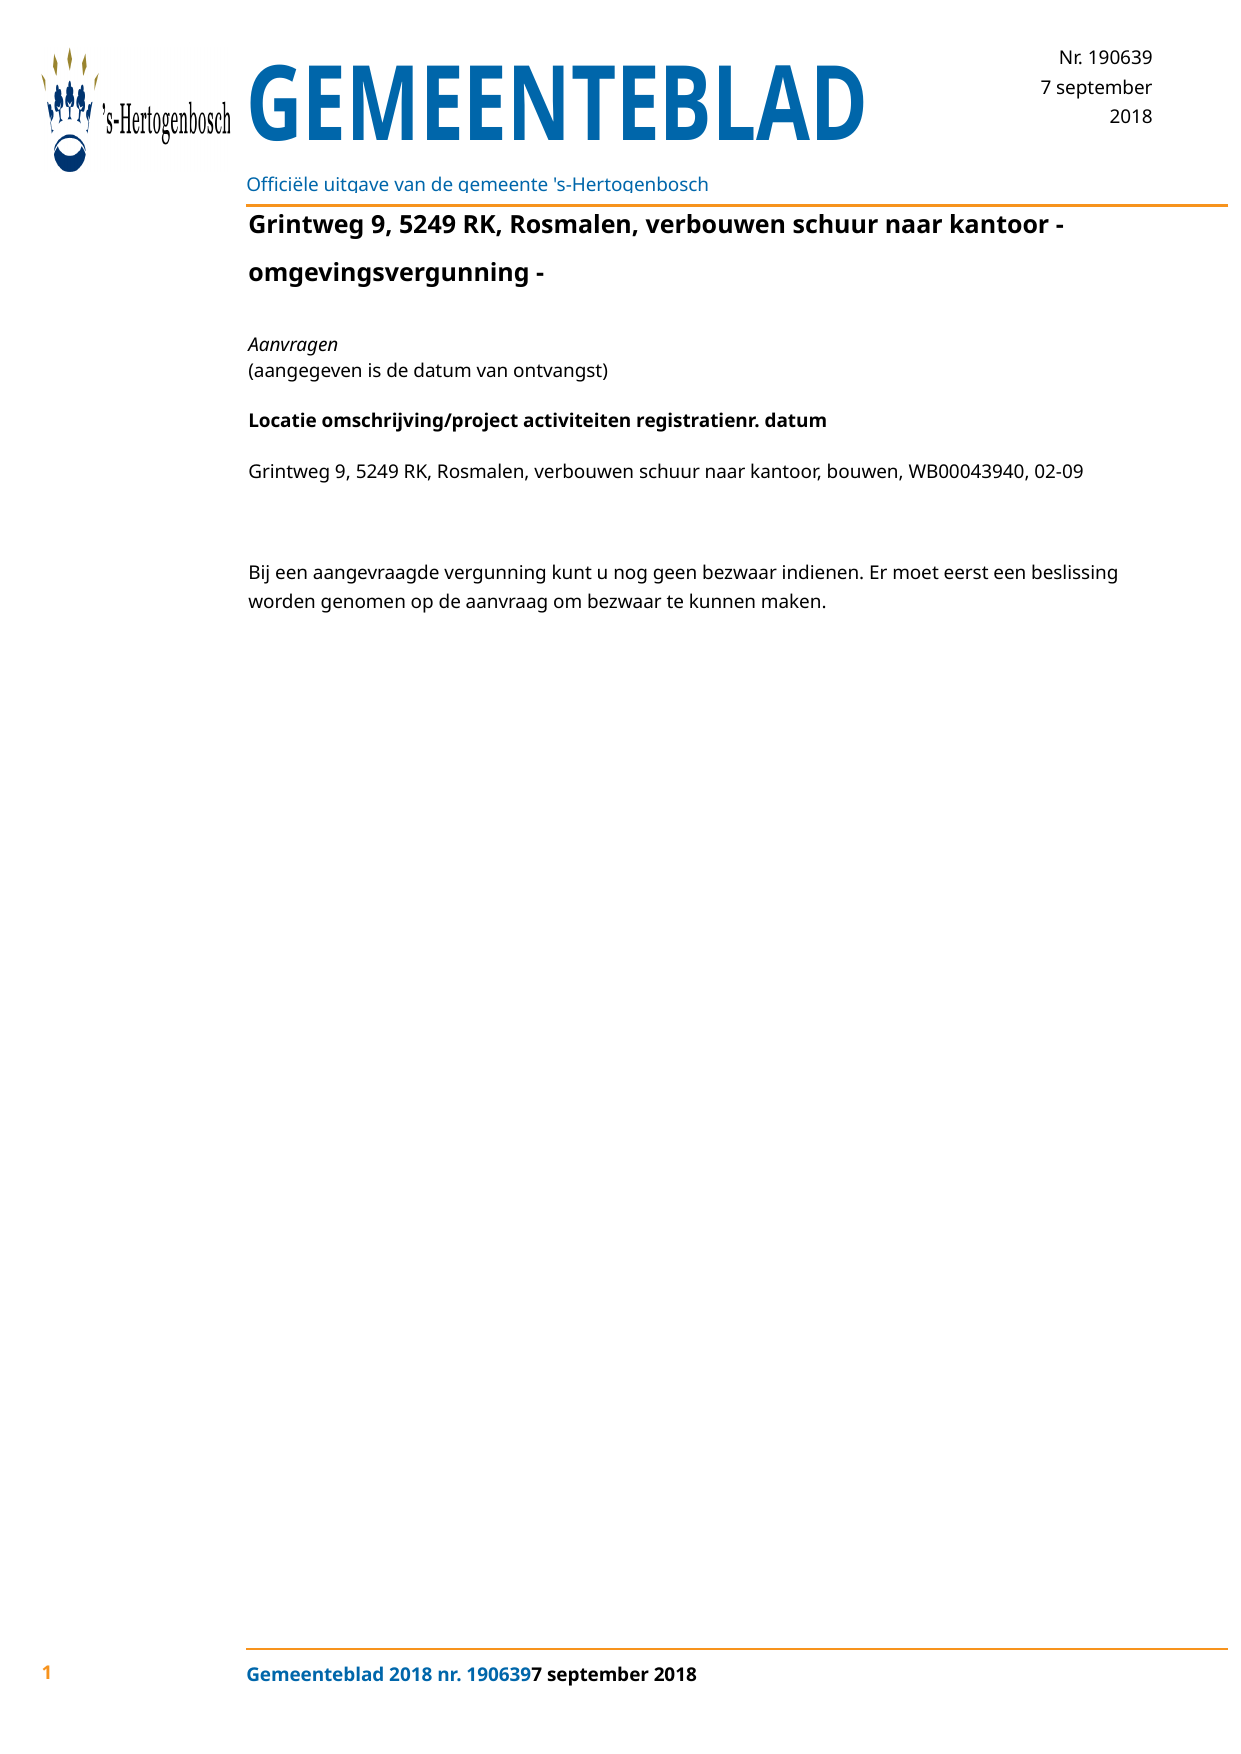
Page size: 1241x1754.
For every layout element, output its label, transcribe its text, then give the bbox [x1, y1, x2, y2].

text (aangegeven is de datum van ontvangst) [248, 357, 1152, 383]
picture [41, 47, 231, 172]
text Aanvragen [248, 331, 1152, 357]
text Locatie omschrijving/project activiteiten registratienr. datum [248, 408, 1152, 433]
text Bij een aangevraagde vergunning kunt u nog geen bezwaar indienen. Er moet eerst een beslissing worden genomen op de aanvraag om bezwaar te kunnen maken. [248, 559, 1152, 614]
text Grintweg 9, 5249 RK, Rosmalen, verbouwen schuur naar kantoor, bouwen, WB00043940, 02-09 [248, 458, 1152, 484]
text Grintweg 9, 5249 RK, Rosmalen, verbouwen schuur naar kantoor - omgevingsvergunning - [248, 207, 1152, 288]
